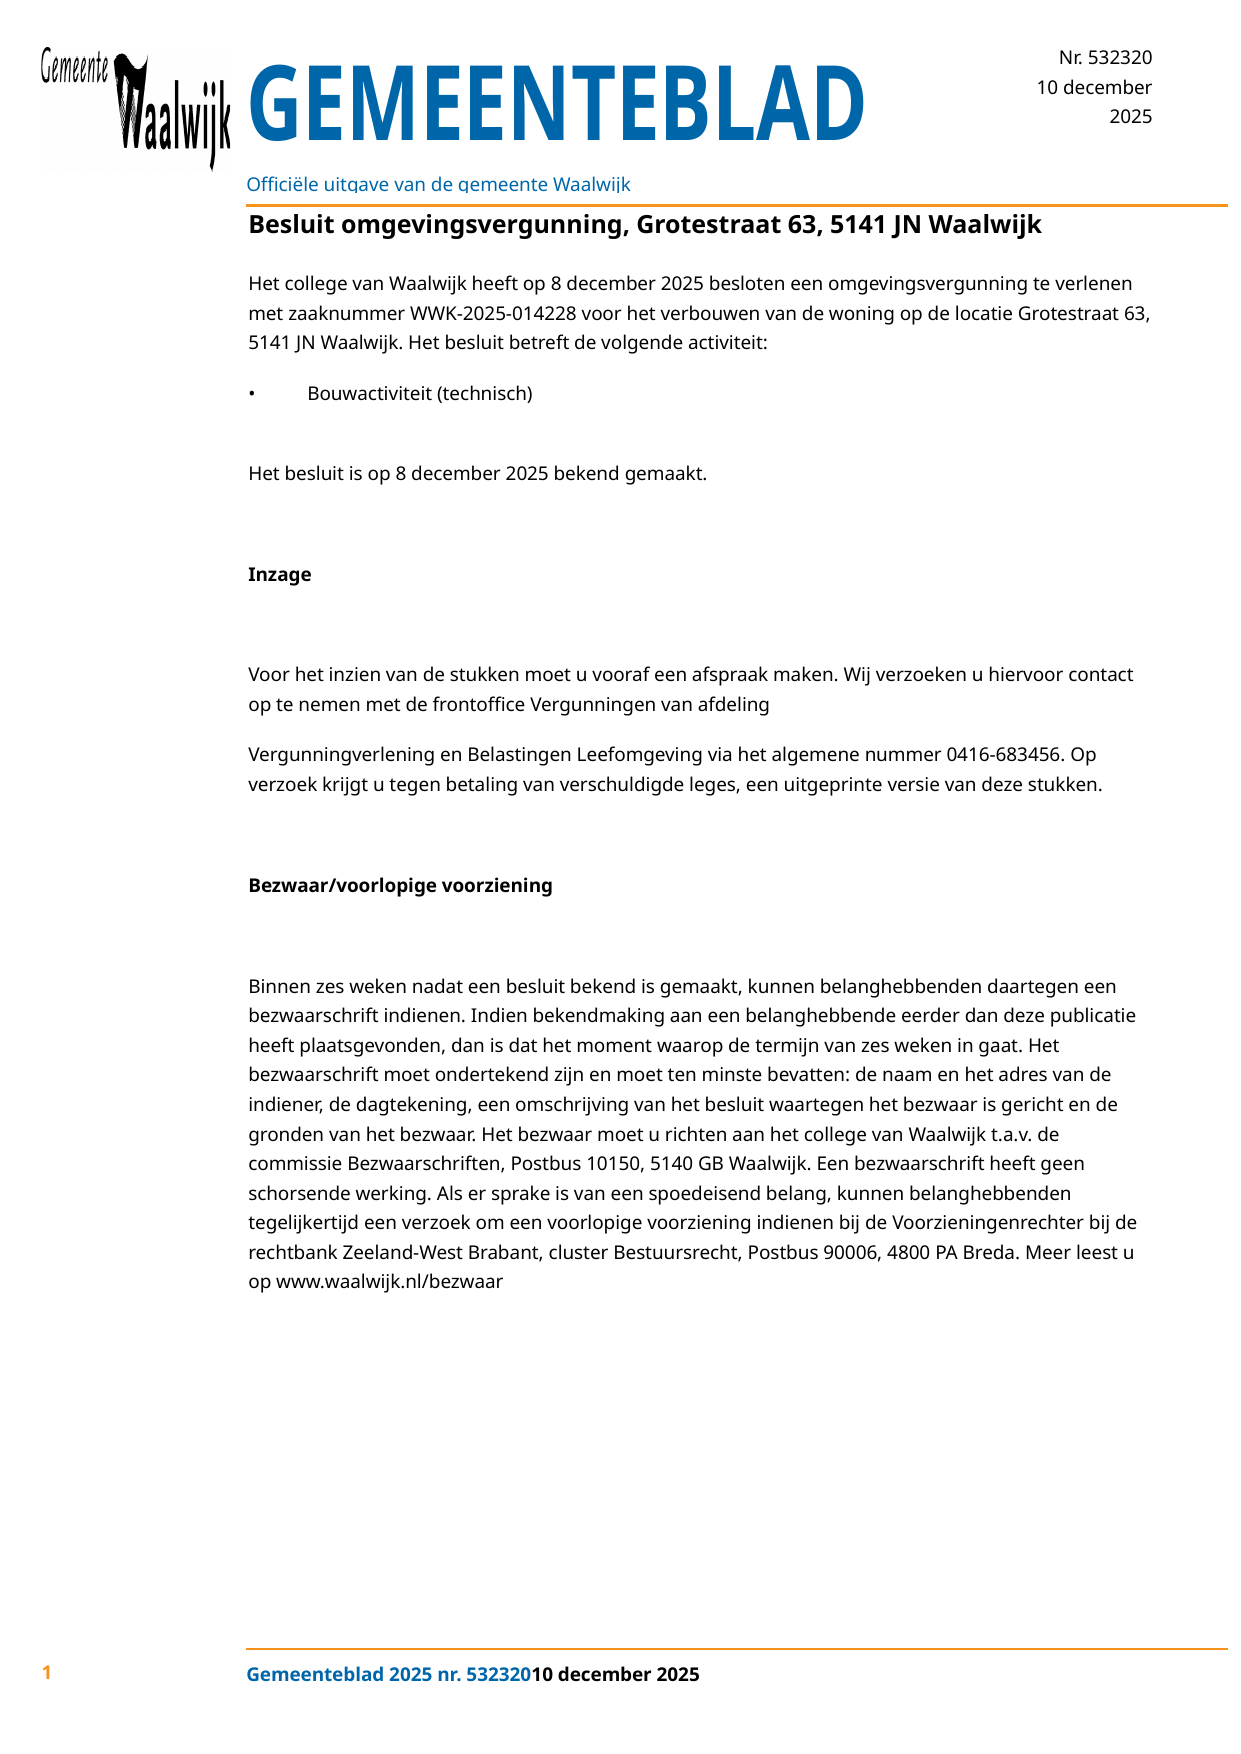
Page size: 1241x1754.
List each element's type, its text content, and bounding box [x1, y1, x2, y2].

text Vergunningverlening en Belastingen Leefomgeving via het algemene nummer 0416-683456. Op verzoek krijgt u tegen betaling van verschuldigde leges, een uitgeprinte versie van deze stukken. [248, 742, 1152, 797]
text Voor het inzien van de stukken moet u vooraf een afspraak maken. Wij verzoeken u hiervoor contact op te nemen met de frontoffice Vergunningen van afdeling [248, 662, 1152, 717]
text Inzage [248, 561, 1152, 586]
picture [41, 47, 231, 172]
text Binnen zes weken nadat een besluit bekend is gemaakt, kunnen belanghebbenden daartegen een bezwaarschrift indienen. Indien bekendmaking aan een belanghebbende eerder dan deze publicatie heeft plaatsgevonden, dan is dat het moment waarop de termijn van zes weken in gaat. Het bezwaarschrift moet ondertekend zijn en moet ten minste bevatten: de naam en het adres van de indiener, de dagtekening, een omschrijving van het besluit waartegen het bezwaar is gericht en de gronden van het bezwaar. Het bezwaar moet u richten aan het college van Waalwijk t.a.v. de commissie Bezwaarschriften, Postbus 10150, 5140 GB Waalwijk. Een bezwaarschrift heeft geen schorsende werking. Als er sprake is van een spoedeisend belang, kunnen belanghebbenden tegelijkertijd een verzoek om een voorlopige voorziening indienen bij de Voorzieningenrechter bij de rechtbank Zeeland-West Brabant, cluster Bestuursrecht, Postbus 90006, 4800 PA Breda. Meer leest u op www.waalwijk.nl/bezwaar [248, 973, 1152, 1294]
text Bezwaar/voorlopige voorziening [248, 872, 1152, 898]
list Bouwactiviteit (technisch) [248, 380, 1152, 406]
text Het besluit is op 8 december 2025 bekend gemaakt. [248, 460, 1152, 486]
text Het college van Waalwijk heeft op 8 december 2025 besloten een omgevingsvergunning te verlenen met zaaknummer WWK-2025-014228 voor het verbouwen van de woning op de locatie Grotestraat 63, 5141 JN Waalwijk. Het besluit betreft de volgende activiteit: [248, 270, 1152, 355]
text Besluit omgevingsvergunning, Grotestraat 63, 5141 JN Waalwijk [248, 207, 1152, 241]
